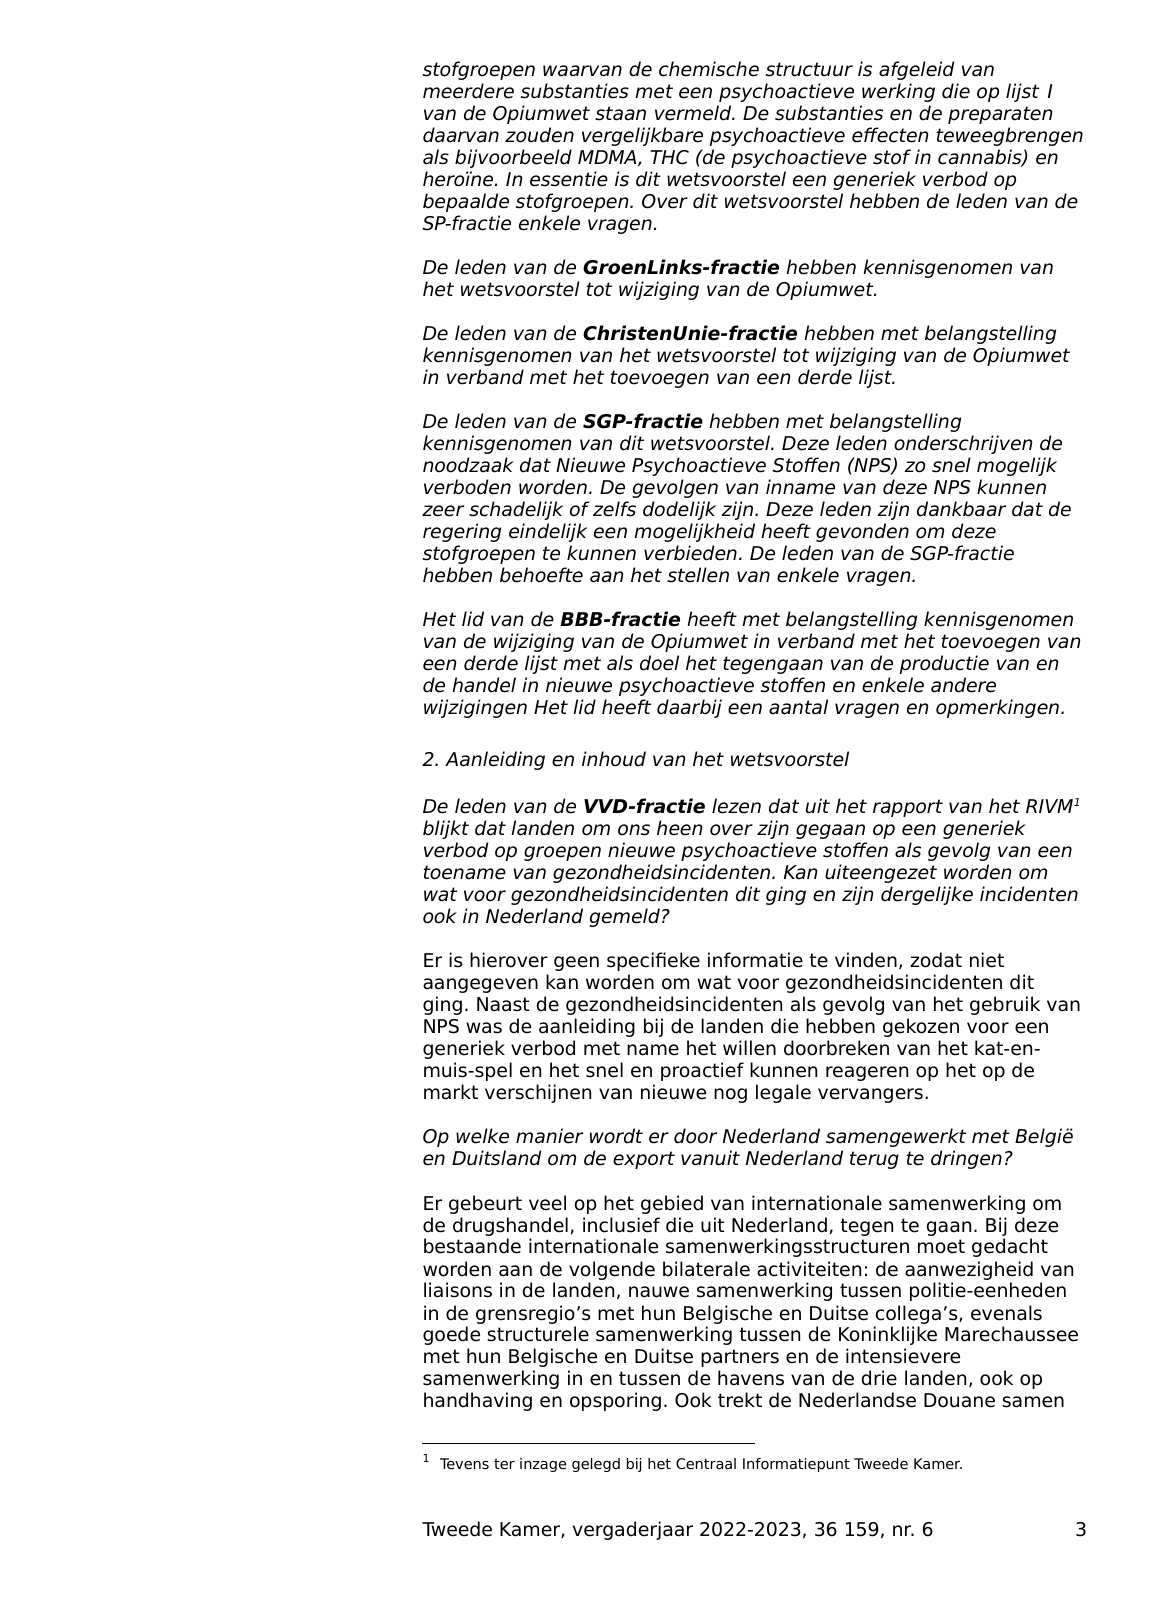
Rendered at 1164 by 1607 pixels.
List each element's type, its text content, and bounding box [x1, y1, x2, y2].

text De leden van de VVD-fractie lezen dat uit het rapport van het RIVM blijkt dat landen om ons heen over zijn gegaan op een generiek verbod op groepen nieuwe psychoactieve stoffen als gevolg van een toename van gezondheidsincidenten. Kan uiteengezet worden om wat voor gezondheidsincidenten dit ging en zijn dergelijke incidenten ook in Nederland gemeld? [422, 796, 1087, 928]
text Tevens ter inzage gelegd bij het Centraal Informatiepunt Tweede Kamer. [422, 1452, 1087, 1474]
text Op welke manier wordt er door Nederland samengewerkt met België en Duitsland om de export vanuit Nederland terug te dringen? [422, 1126, 1087, 1170]
text De leden van de SGP-fractie hebben met belangstelling kennisgenomen van dit wetsvoorstel. Deze leden onderschrijven de noodzaak dat Nieuwe Psychoactieve Stoffen (NPS) zo snel mogelijk verboden worden. De gevolgen van inname van deze NPS kunnen zeer schadelijk of zelfs dodelijk zijn. Deze leden zijn dankbaar dat de regering eindelijk een mogelijkheid heeft gevonden om deze stofgroepen te kunnen verbieden. De leden van de SGP-fractie hebben behoefte aan het stellen van enkele vragen. [422, 411, 1087, 587]
text Er gebeurt veel op het gebied van internationale samenwerking om de drugshandel, inclusief die uit Nederland, tegen te gaan. Bij deze bestaande internationale samenwerkingsstructuren moet gedacht worden aan de volgende bilaterale activiteiten: de aanwezigheid van liaisons in de landen, nauwe samenwerking tussen politie-eenheden in de grensregio’s met hun Belgische en Duitse collega’s, evenals goede structurele samenwerking tussen de Koninklijke Marechaussee met hun Belgische en Duitse partners en de intensievere samenwerking in en tussen de havens van de drie landen, ook op handhaving en opsporing. Ook trekt de Nederlandse Douane samen [422, 1192, 1087, 1412]
text De leden van de GroenLinks-fractie hebben kennisgenomen van het wetsvoorstel tot wijziging van de Opiumwet. [422, 257, 1087, 301]
text De leden van de ChristenUnie-fractie hebben met belangstelling kennisgenomen van het wetsvoorstel tot wijziging van de Opiumwet in verband met het toevoegen van een derde lijst. [422, 323, 1087, 389]
text Er is hierover geen specifieke informatie te vinden, zodat niet aangegeven kan worden om wat voor gezondheidsincidenten dit ging. Naast de gezondheidsincidenten als gevolg van het gebruik van NPS was de aanleiding bij de landen die hebben gekozen voor een generiek verbod met name het willen doorbreken van het kat-en-muis-spel en het snel en proactief kunnen reageren op het op de markt verschijnen van nieuwe nog legale vervangers. [422, 950, 1087, 1104]
text stofgroepen waarvan de chemische structuur is afgeleid van meerdere substanties met een psychoactieve werking die op lijst I van de Opiumwet staan vermeld. De substanties en de preparaten daarvan zouden vergelijkbare psychoactieve effecten teweegbrengen als bijvoorbeeld MDMA, THC (de psychoactieve stof in cannabis) en heroïne. In essentie is dit wetsvoorstel een generiek verbod op bepaalde stofgroepen. Over dit wetsvoorstel hebben de leden van de SP-fractie enkele vragen. [422, 59, 1087, 235]
text Het lid van de BBB-fractie heeft met belangstelling kennisgenomen van de wijziging van de Opiumwet in verband met het toevoegen van een derde lijst met als doel het tegengaan van de productie van en de handel in nieuwe psychoactieve stoffen en enkele andere wijzigingen Het lid heeft daarbij een aantal vragen en opmerkingen. [422, 609, 1087, 719]
subtitle 2. Aanleiding en inhoud van het wetsvoorstel [422, 749, 1087, 771]
